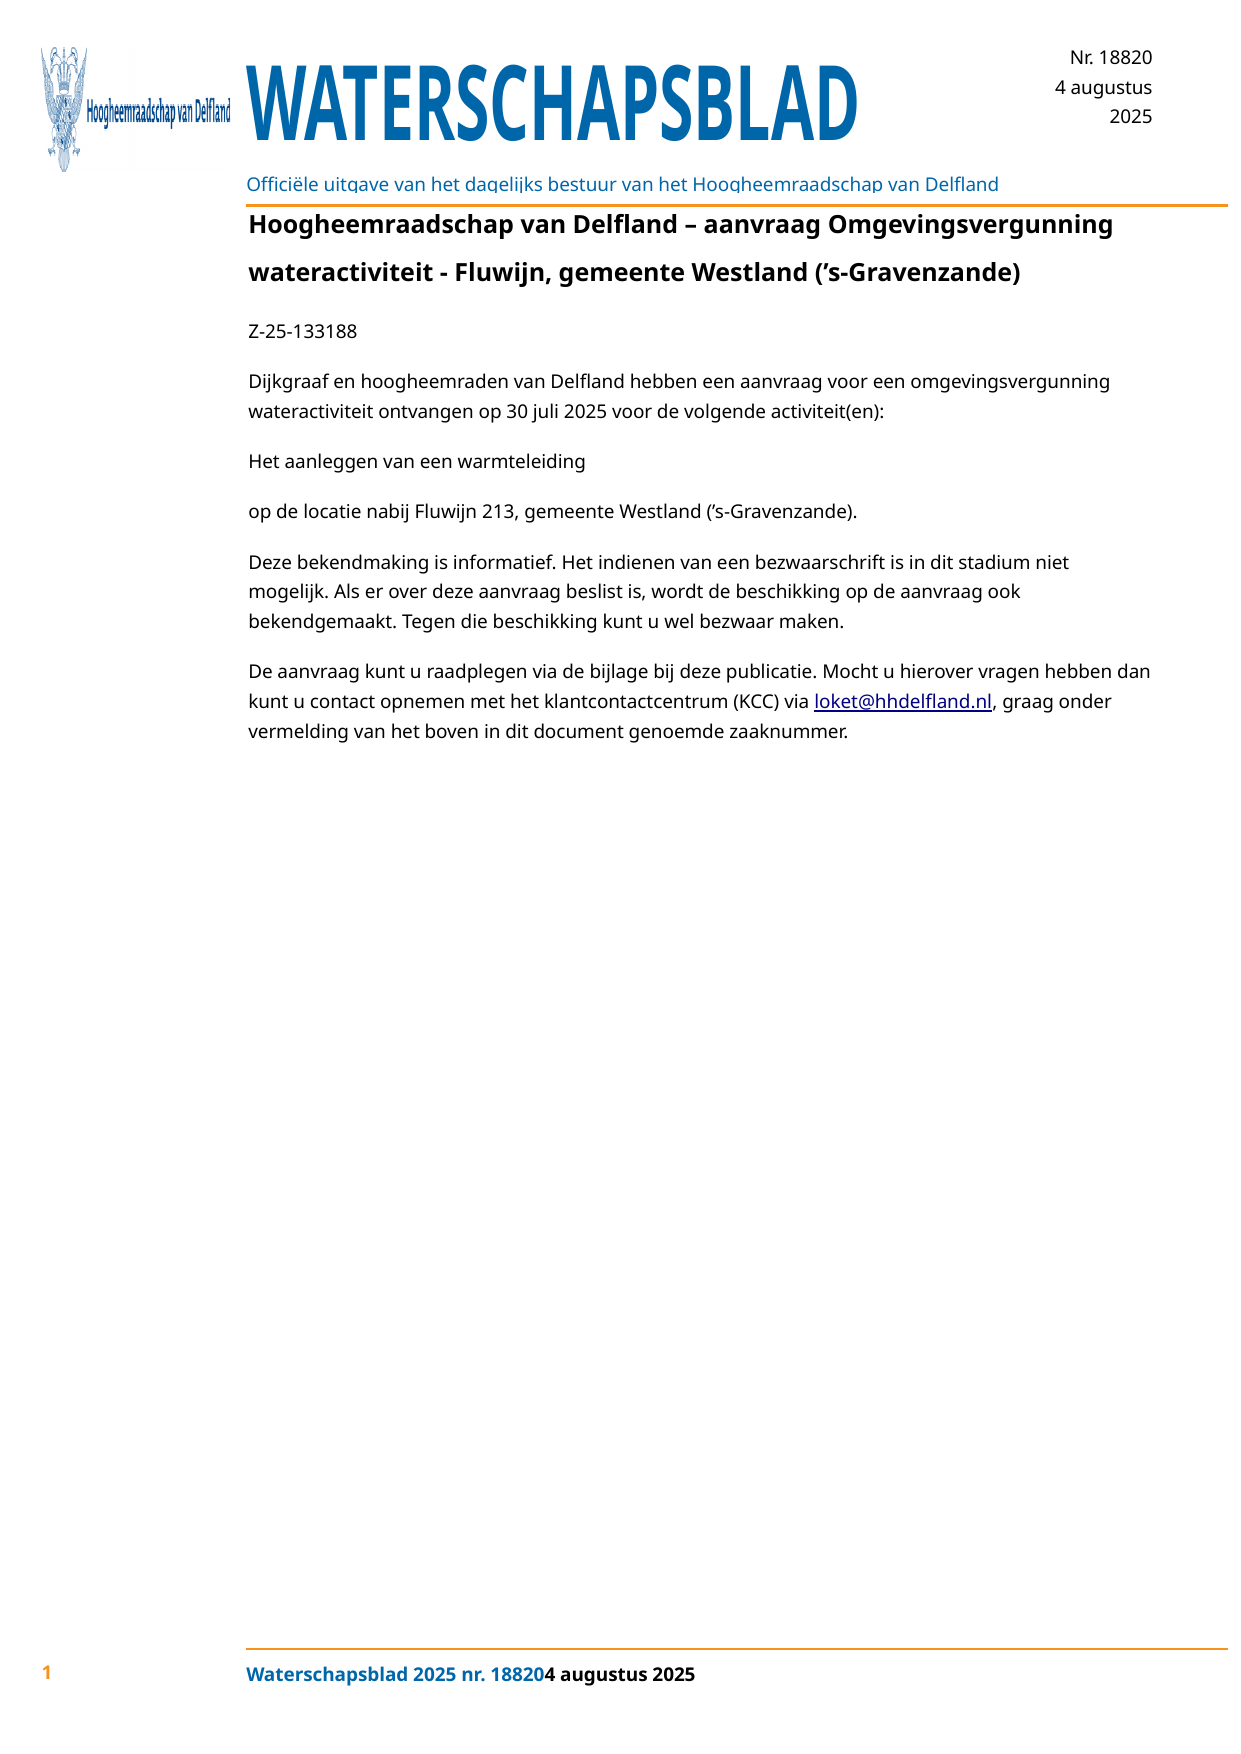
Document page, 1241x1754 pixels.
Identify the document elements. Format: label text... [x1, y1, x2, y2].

text Deze bekendmaking is informatief. Het indienen van een bezwaarschrift is in dit stadium niet mogelijk. Als er over deze aanvraag beslist is, wordt de beschikking op de aanvraag ook bekendgemaakt. Tegen die beschikking kunt u wel bezwaar maken. [248, 549, 1152, 634]
text Z-25-133188 [248, 318, 1152, 344]
text Dijkgraaf en hoogheemraden van Delfland hebben een aanvraag voor een omgevingsvergunning wateractiviteit ontvangen op 30 juli 2025 voor de volgende activiteit(en): [248, 368, 1152, 424]
picture [41, 47, 231, 172]
text De aanvraag kunt u raadplegen via de bijlage bij deze publicatie. Mocht u hierover vragen hebben dan kunt u contact opnemen met het klantcontactcentrum (KCC) via loket@hhdelfland.nl, graag onder vermelding van het boven in dit document genoemde zaaknummer. [248, 659, 1152, 744]
text op de locatie nabij Fluwijn 213, gemeente Westland (’s-Gravenzande). [248, 499, 1152, 524]
text Het aanleggen van een warmteleiding [248, 448, 1152, 474]
text Hoogheemraadschap van Delfland – aanvraag Omgevingsvergunning wateractiviteit - Fluwijn, gemeente Westland (’s-Gravenzande) [248, 207, 1152, 288]
